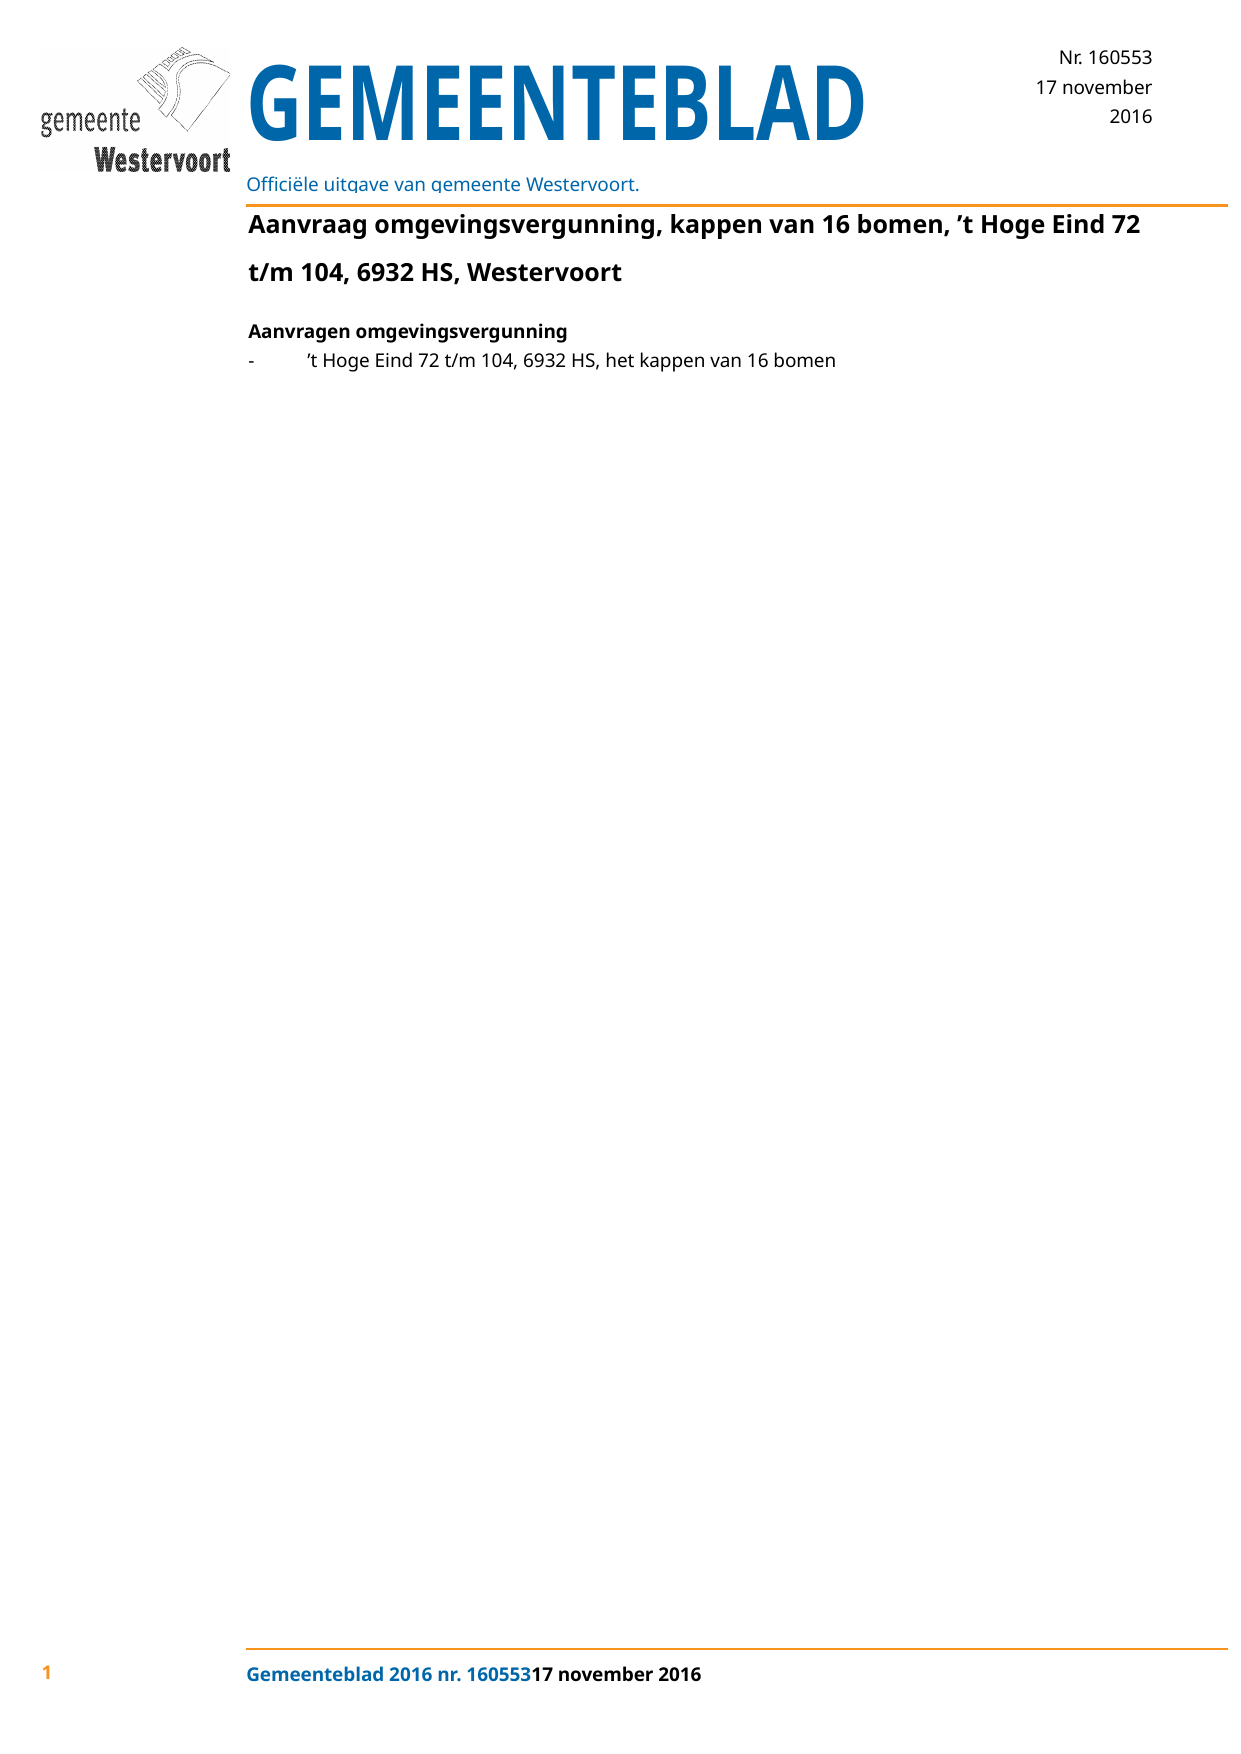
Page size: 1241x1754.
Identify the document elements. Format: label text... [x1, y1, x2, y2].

text Aanvraag omgevingsvergunning, kappen van 16 bomen, ’t Hoge Eind 72 t/m 104, 6932 HS, Westervoort [248, 207, 1152, 288]
list ’t Hoge Eind 72 t/m 104, 6932 HS, het kappen van 16 bomen [248, 347, 1152, 373]
picture [41, 47, 231, 172]
text Aanvragen omgevingsvergunning [248, 318, 1152, 344]
